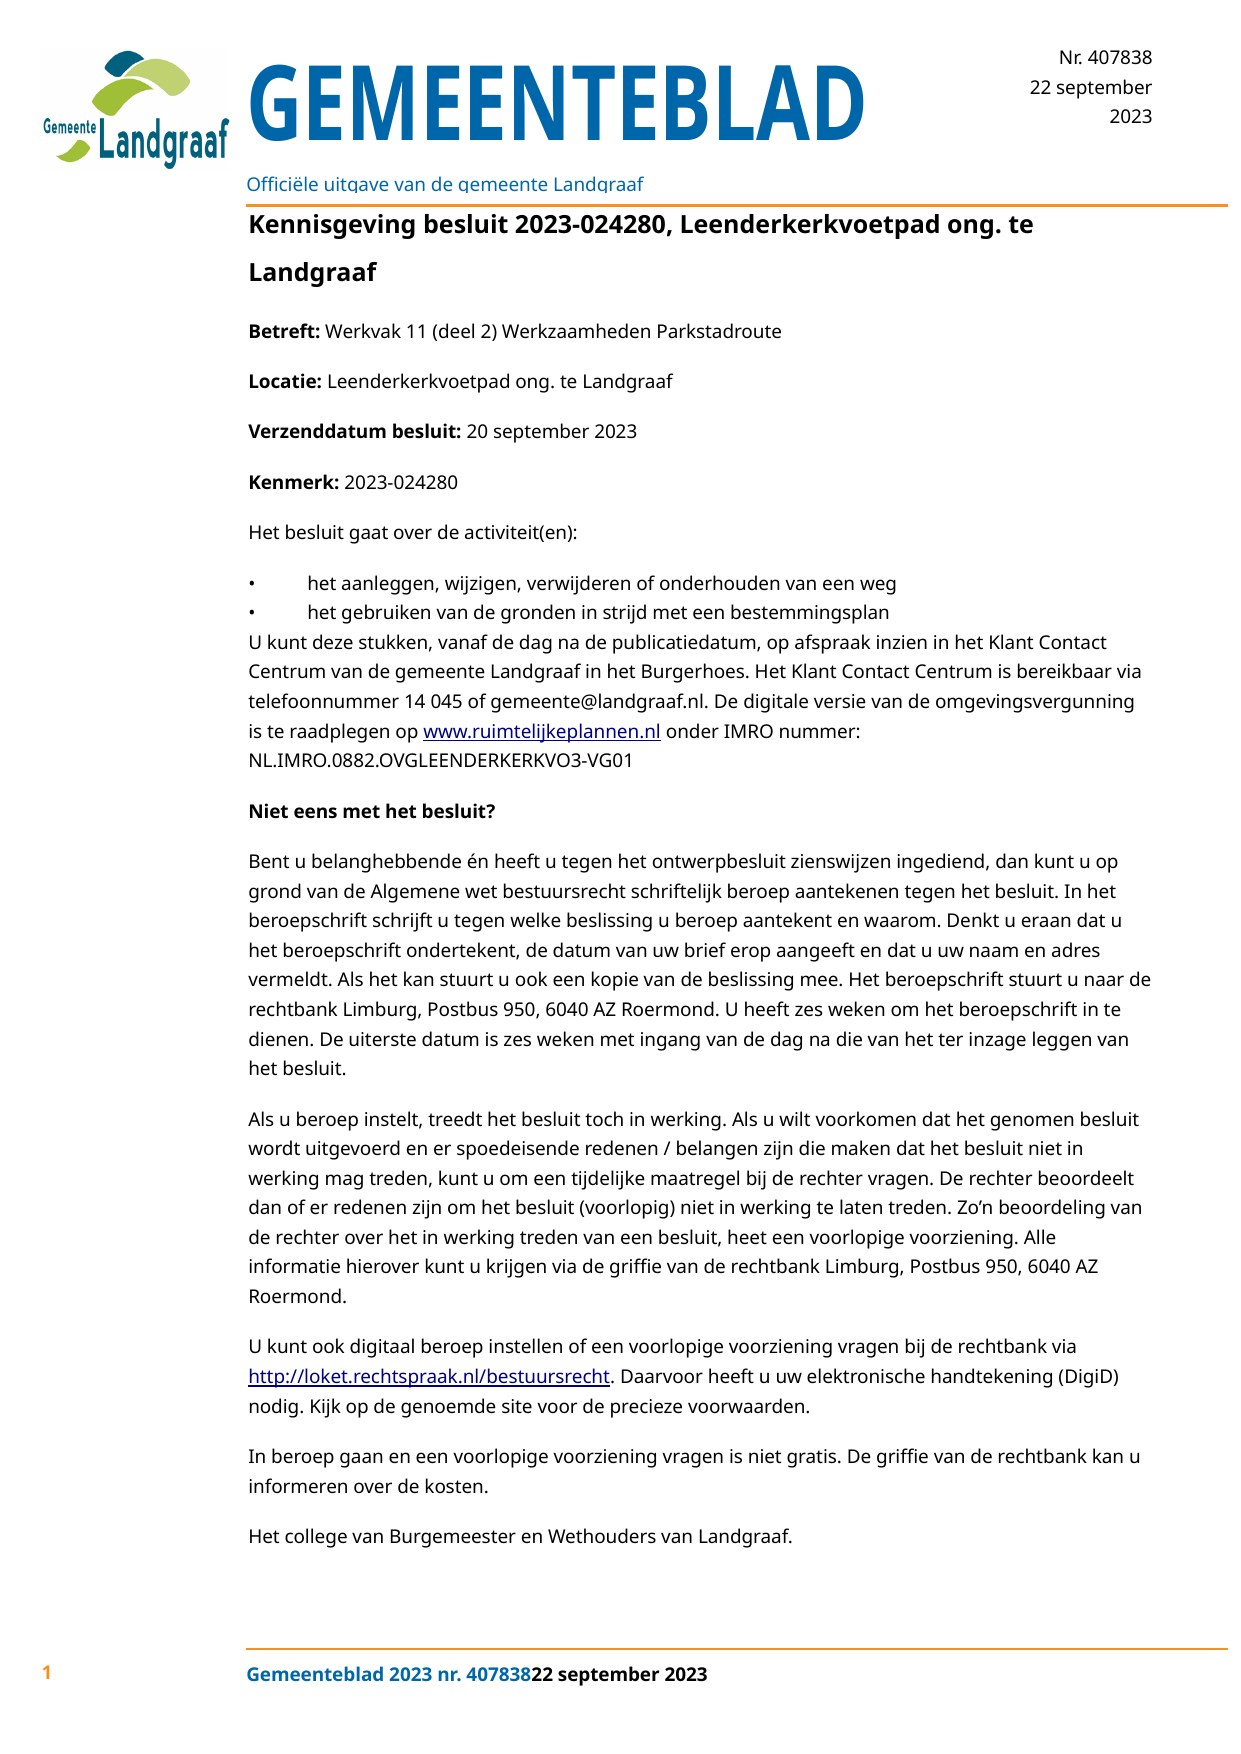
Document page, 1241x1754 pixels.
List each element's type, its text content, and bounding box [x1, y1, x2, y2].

text Niet eens met het besluit? [248, 798, 1152, 824]
text Locatie: Leenderkerkvoetpad ong. te Landgraaf [248, 368, 1152, 394]
text Verzenddatum besluit: 20 september 2023 [248, 419, 1152, 444]
text Kennisgeving besluit 2023-024280, Leenderkerkvoetpad ong. te Landgraaf [248, 207, 1152, 288]
picture [41, 47, 231, 172]
text Kenmerk: 2023-024280 [248, 469, 1152, 495]
text Bent u belanghebbende én heeft u tegen het ontwerpbesluit zienswijzen ingediend, dan kunt u op grond van de Algemene wet bestuursrecht schriftelijk beroep aantekenen tegen het besluit. In het beroepschrift schrijft u tegen welke beslissing u beroep aantekent en waarom. Denkt u eraan dat u het beroepschrift ondertekent, de datum van uw brief erop aangeeft en dat u uw naam en adres vermeldt. Als het kan stuurt u ook een kopie van de beslissing mee. Het beroepschrift stuurt u naar de rechtbank Limburg, Postbus 950, 6040 AZ Roermond. U heeft zes weken om het beroepschrift in te dienen. De uiterste datum is zes weken met ingang van de dag na die van het ter inzage leggen van het besluit. [248, 848, 1152, 1081]
text U kunt deze stukken, vanaf de dag na de publicatiedatum, op afspraak inzien in het Klant Contact Centrum van de gemeente Landgraaf in het Burgerhoes. Het Klant Contact Centrum is bereikbaar via telefoonnummer 14 045 of gemeente@landgraaf.nl. De digitale versie van de omgevingsvergunning is te raadplegen op www.ruimtelijkeplannen.nl onder IMRO nummer: NL.IMRO.0882.OVGLEENDERKERKVO3-VG01 [248, 629, 1152, 773]
text Betreft: Werkvak 11 (deel 2) Werkzaamheden Parkstadroute [248, 318, 1152, 344]
text Als u beroep instelt, treedt het besluit toch in werking. Als u wilt voorkomen dat het genomen besluit wordt uitgevoerd en er spoedeisende redenen / belangen zijn die maken dat het besluit niet in werking mag treden, kunt u om een tijdelijke maatregel bij de rechter vragen. De rechter beoordeelt dan of er redenen zijn om het besluit (voorlopig) niet in werking te laten treden. Zo’n beoordeling van de rechter over het in werking treden van een besluit, heet een voorlopige voorziening. Alle informatie hierover kunt u krijgen via de griffie van de rechtbank Limburg, Postbus 950, 6040 AZ Roermond. [248, 1106, 1152, 1309]
text U kunt ook digitaal beroep instellen of een voorlopige voorziening vragen bij de rechtbank via http://loket.rechtspraak.nl/bestuursrecht. Daarvoor heeft u uw elektronische handtekening (DigiD) nodig. Kijk op de genoemde site voor de precieze voorwaarden. [248, 1334, 1152, 1419]
text In beroep gaan en een voorlopige voorziening vragen is niet gratis. De griffie van de rechtbank kan u informeren over de kosten. [248, 1443, 1152, 1499]
text Het besluit gaat over de activiteit(en): [248, 519, 1152, 545]
list het gebruiken van de gronden in strijd met een bestemmingsplan [248, 599, 1152, 625]
list het aanleggen, wijzigen, verwijderen of onderhouden van een weg [248, 570, 1152, 596]
text Het college van Burgemeester en Wethouders van Landgraaf. [248, 1523, 1152, 1549]
